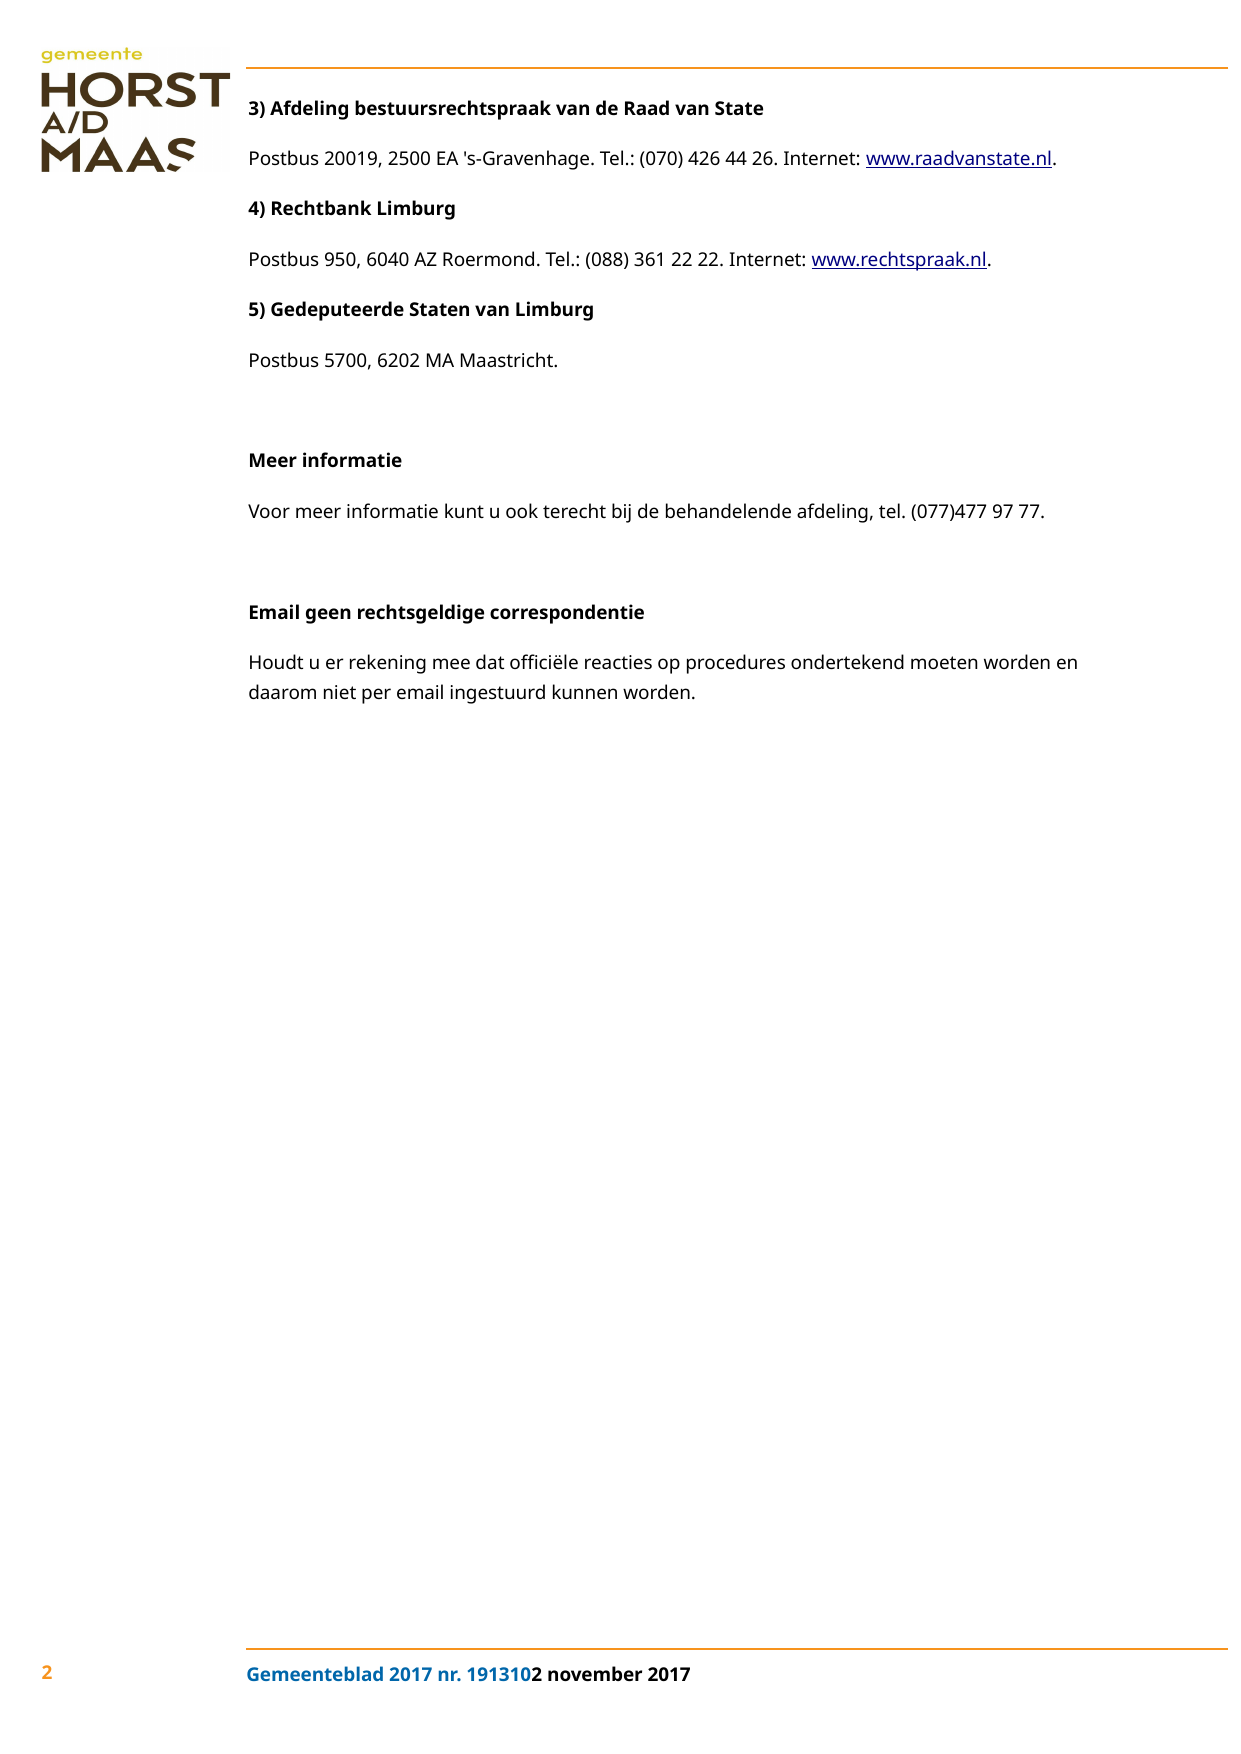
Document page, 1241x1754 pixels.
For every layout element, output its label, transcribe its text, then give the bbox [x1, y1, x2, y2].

text Postbus 20019, 2500 EA 's-Gravenhage. Tel.: (070) 426 44 26. Internet: www.raadvanstate.nl. [248, 145, 1152, 171]
text Postbus 5700, 6202 MA Maastricht. [248, 347, 1152, 373]
text Voor meer informatie kunt u ook terecht bij de behandelende afdeling, tel. (077)477 97 77. [248, 498, 1152, 524]
picture [41, 47, 231, 172]
text 4) Rechtbank Limburg [248, 196, 1152, 221]
text Meer informatie [248, 448, 1152, 473]
text 5) Gedeputeerde Staten van Limburg [248, 296, 1152, 322]
text 3) Afdeling bestuursrechtspraak van de Raad van State [248, 95, 1152, 121]
text Postbus 950, 6040 AZ Roermond. Tel.: (088) 361 22 22. Internet: www.rechtspraak.nl. [248, 246, 1152, 272]
text Houdt u er rekening mee dat officiële reacties op procedures ondertekend moeten worden en daarom niet per email ingestuurd kunnen worden. [248, 649, 1152, 705]
text Email geen rechtsgeldige correspondentie [248, 599, 1152, 625]
